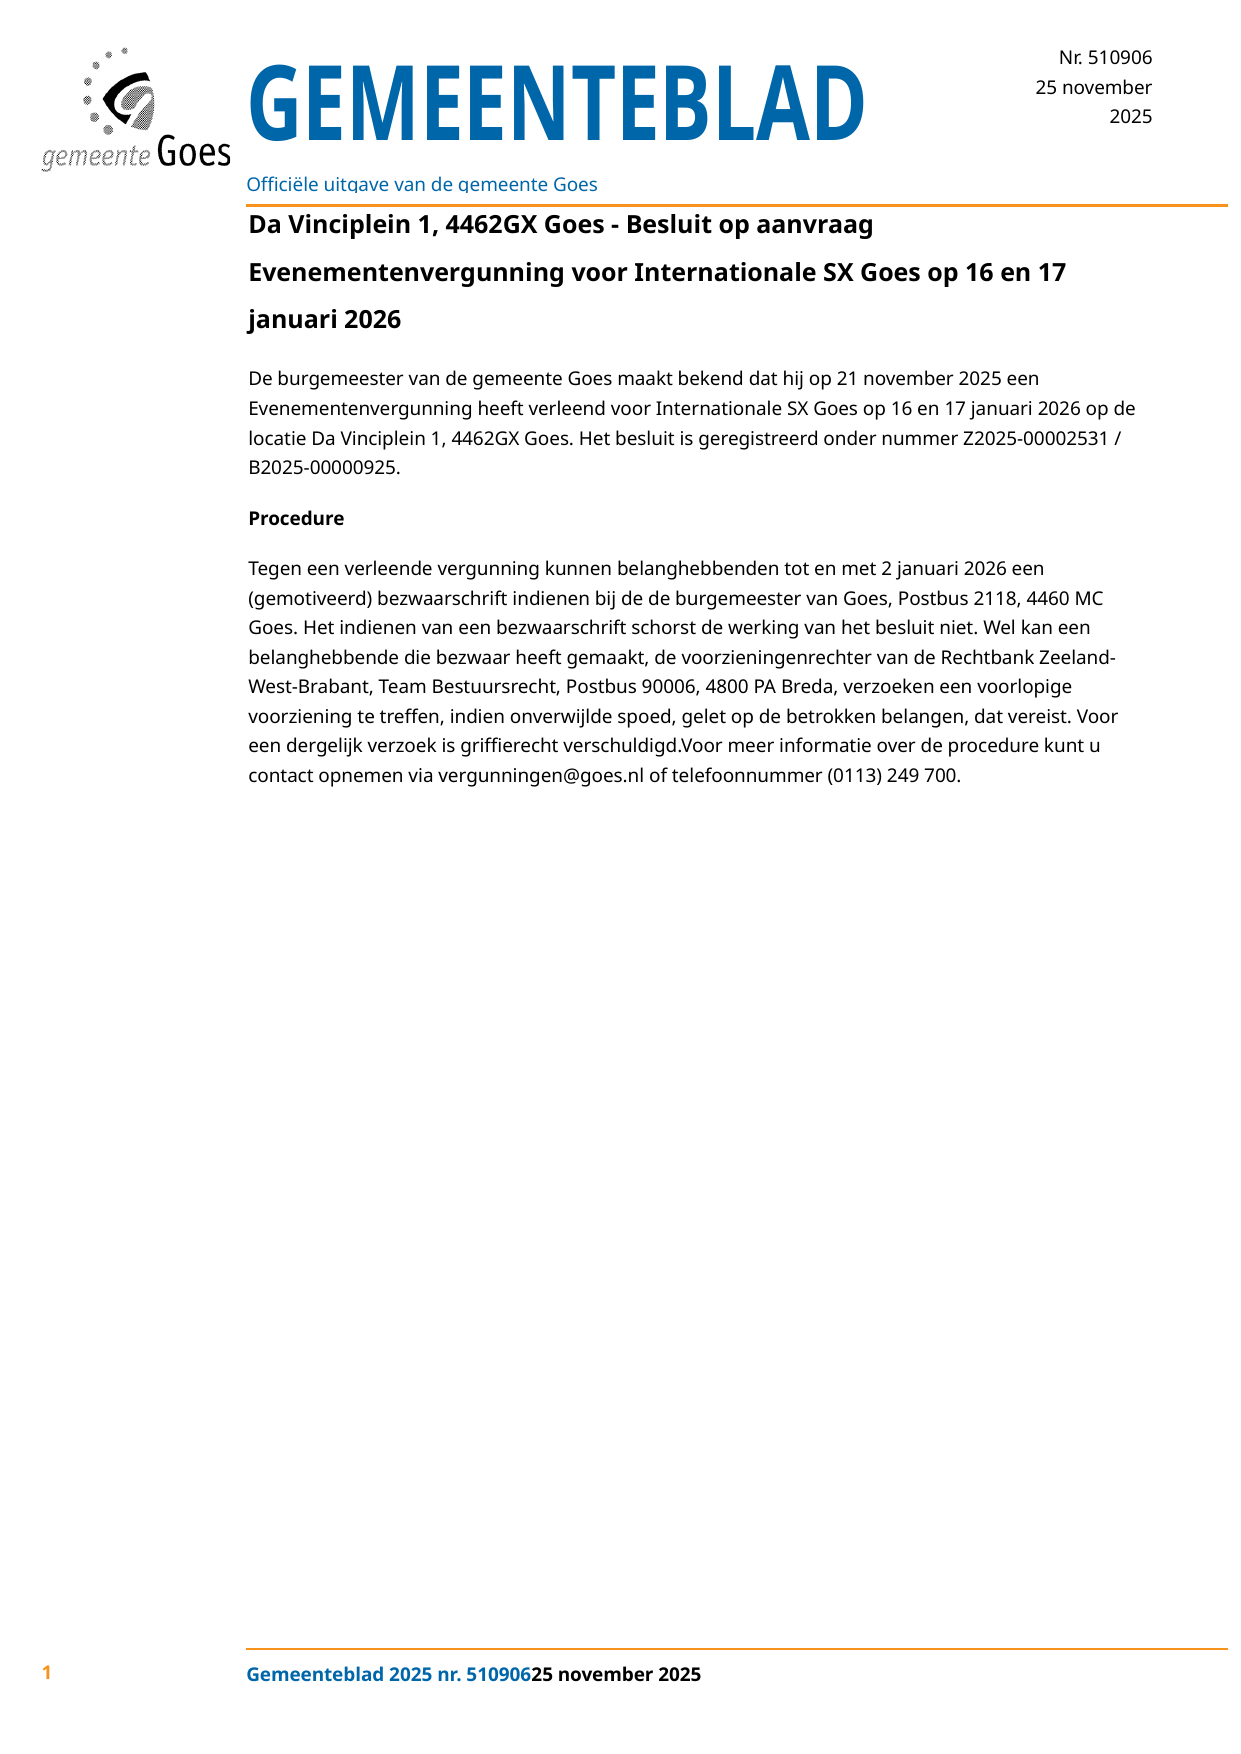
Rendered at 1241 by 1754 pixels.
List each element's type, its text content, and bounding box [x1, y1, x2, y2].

text De burgemeester van de gemeente Goes maakt bekend dat hij op 21 november 2025 een Evenementenvergunning heeft verleend voor Internationale SX Goes op 16 en 17 januari 2026 op de locatie Da Vinciplein 1, 4462GX Goes. Het besluit is geregistreerd onder nummer Z2025-00002531 / B2025-00000925. [248, 366, 1152, 480]
text Procedure [248, 505, 1152, 530]
text Da Vinciplein 1, 4462GX Goes - Besluit op aanvraag Evenementenvergunning voor Internationale SX Goes op 16 en 17 januari 2026 [248, 207, 1152, 336]
picture [41, 47, 231, 172]
text Tegen een verleende vergunning kunnen belanghebbenden tot en met 2 januari 2026 een (gemotiveerd) bezwaarschrift indienen bij de de burgemeester van Goes, Postbus 2118, 4460 MC Goes. Het indienen van een bezwaarschrift schorst de werking van het besluit niet. Wel kan een belanghebbende die bezwaar heeft gemaakt, de voorzieningenrechter van de Rechtbank Zeeland-West-Brabant, Team Bestuursrecht, Postbus 90006, 4800 PA Breda, verzoeken een voorlopige voorziening te treffen, indien onverwijlde spoed, gelet op de betrokken belangen, dat vereist. Voor een dergelijk verzoek is griffierecht verschuldigd.Voor meer informatie over de procedure kunt u contact opnemen via vergunningen@goes.nl of telefoonnummer (0113) 249 700. [248, 555, 1152, 788]
